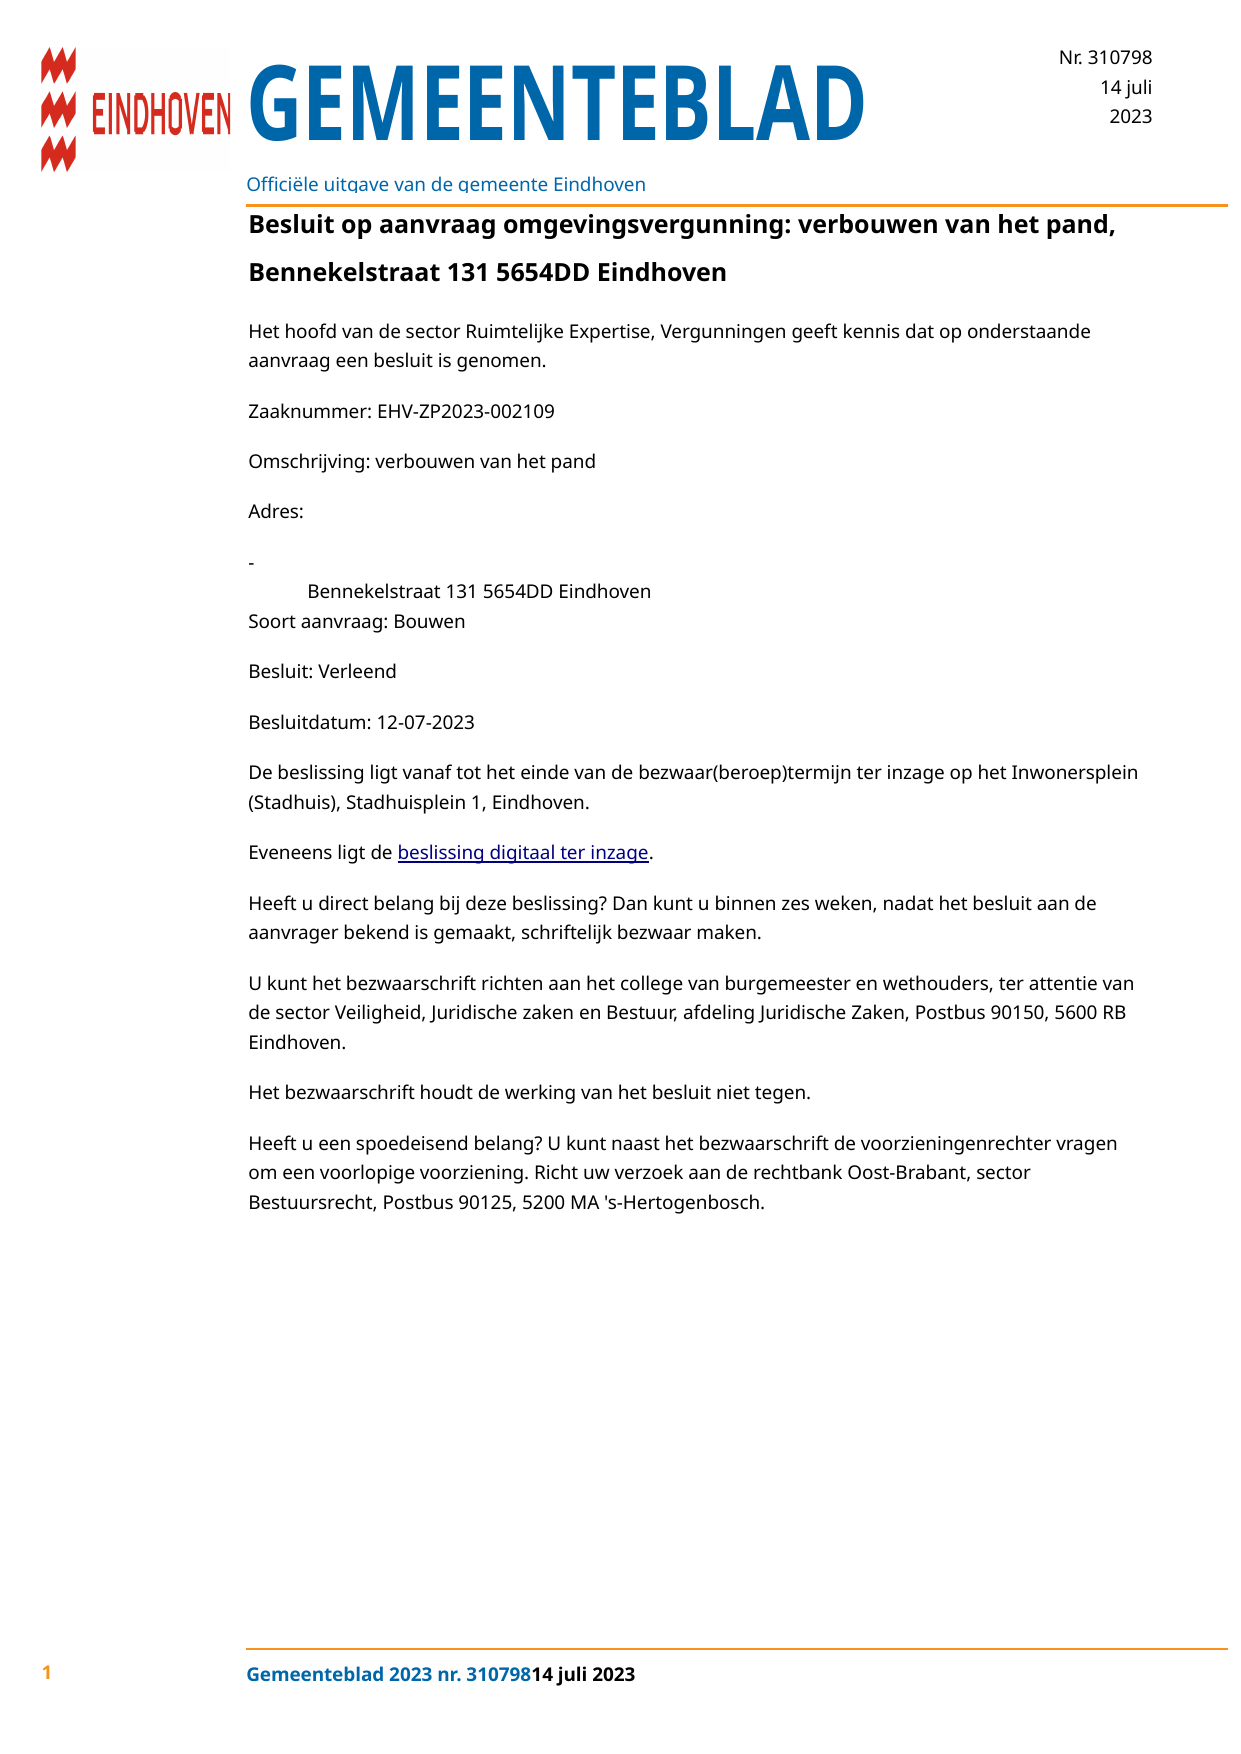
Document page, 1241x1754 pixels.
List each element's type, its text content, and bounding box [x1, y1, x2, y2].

text Het hoofd van de sector Ruimtelijke Expertise, Vergunningen geeft kennis dat op onderstaande aanvraag een besluit is genomen. [248, 318, 1152, 373]
text Eveneens ligt de beslissing digitaal ter inzage. [248, 839, 1152, 865]
text Zaaknummer: EHV-ZP2023-002109 [248, 398, 1152, 424]
text Besluit op aanvraag omgevingsvergunning: verbouwen van het pand, Bennekelstraat 131 5654DD Eindhoven [248, 207, 1152, 288]
text Heeft u een spoedeisend belang? U kunt naast het bezwaarschrift de voorzieningenrechter vragen om een voorlopige voorziening. Richt uw verzoek aan de rechtbank Oost-Brabant, sector Bestuursrecht, Postbus 90125, 5200 MA 's-Hertogenbosch. [248, 1130, 1152, 1215]
list Bennekelstraat 131 5654DD Eindhoven [248, 579, 1152, 604]
text Adres: [248, 499, 1152, 524]
text Omschrijving: verbouwen van het pand [248, 448, 1152, 474]
text Besluit: Verleend [248, 659, 1152, 684]
text U kunt het bezwaarschrift richten aan het college van burgemeester en wethouders, ter attentie van de sector Veiligheid, Juridische zaken en Bestuur, afdeling Juridische Zaken, Postbus 90150, 5600 RB Eindhoven. [248, 970, 1152, 1055]
text Heeft u direct belang bij deze beslissing? Dan kunt u binnen zes weken, nadat het besluit aan de aanvrager bekend is gemaakt, schriftelijk bezwaar maken. [248, 890, 1152, 945]
picture [41, 47, 231, 172]
text Besluitdatum: 12-07-2023 [248, 709, 1152, 735]
text Het bezwaarschrift houdt de werking van het besluit niet tegen. [248, 1079, 1152, 1105]
text De beslissing ligt vanaf tot het einde van de bezwaar(beroep)termijn ter inzage op het Inwonersplein (Stadhuis), Stadhuisplein 1, Eindhoven. [248, 759, 1152, 815]
text Soort aanvraag: Bouwen [248, 608, 1152, 634]
